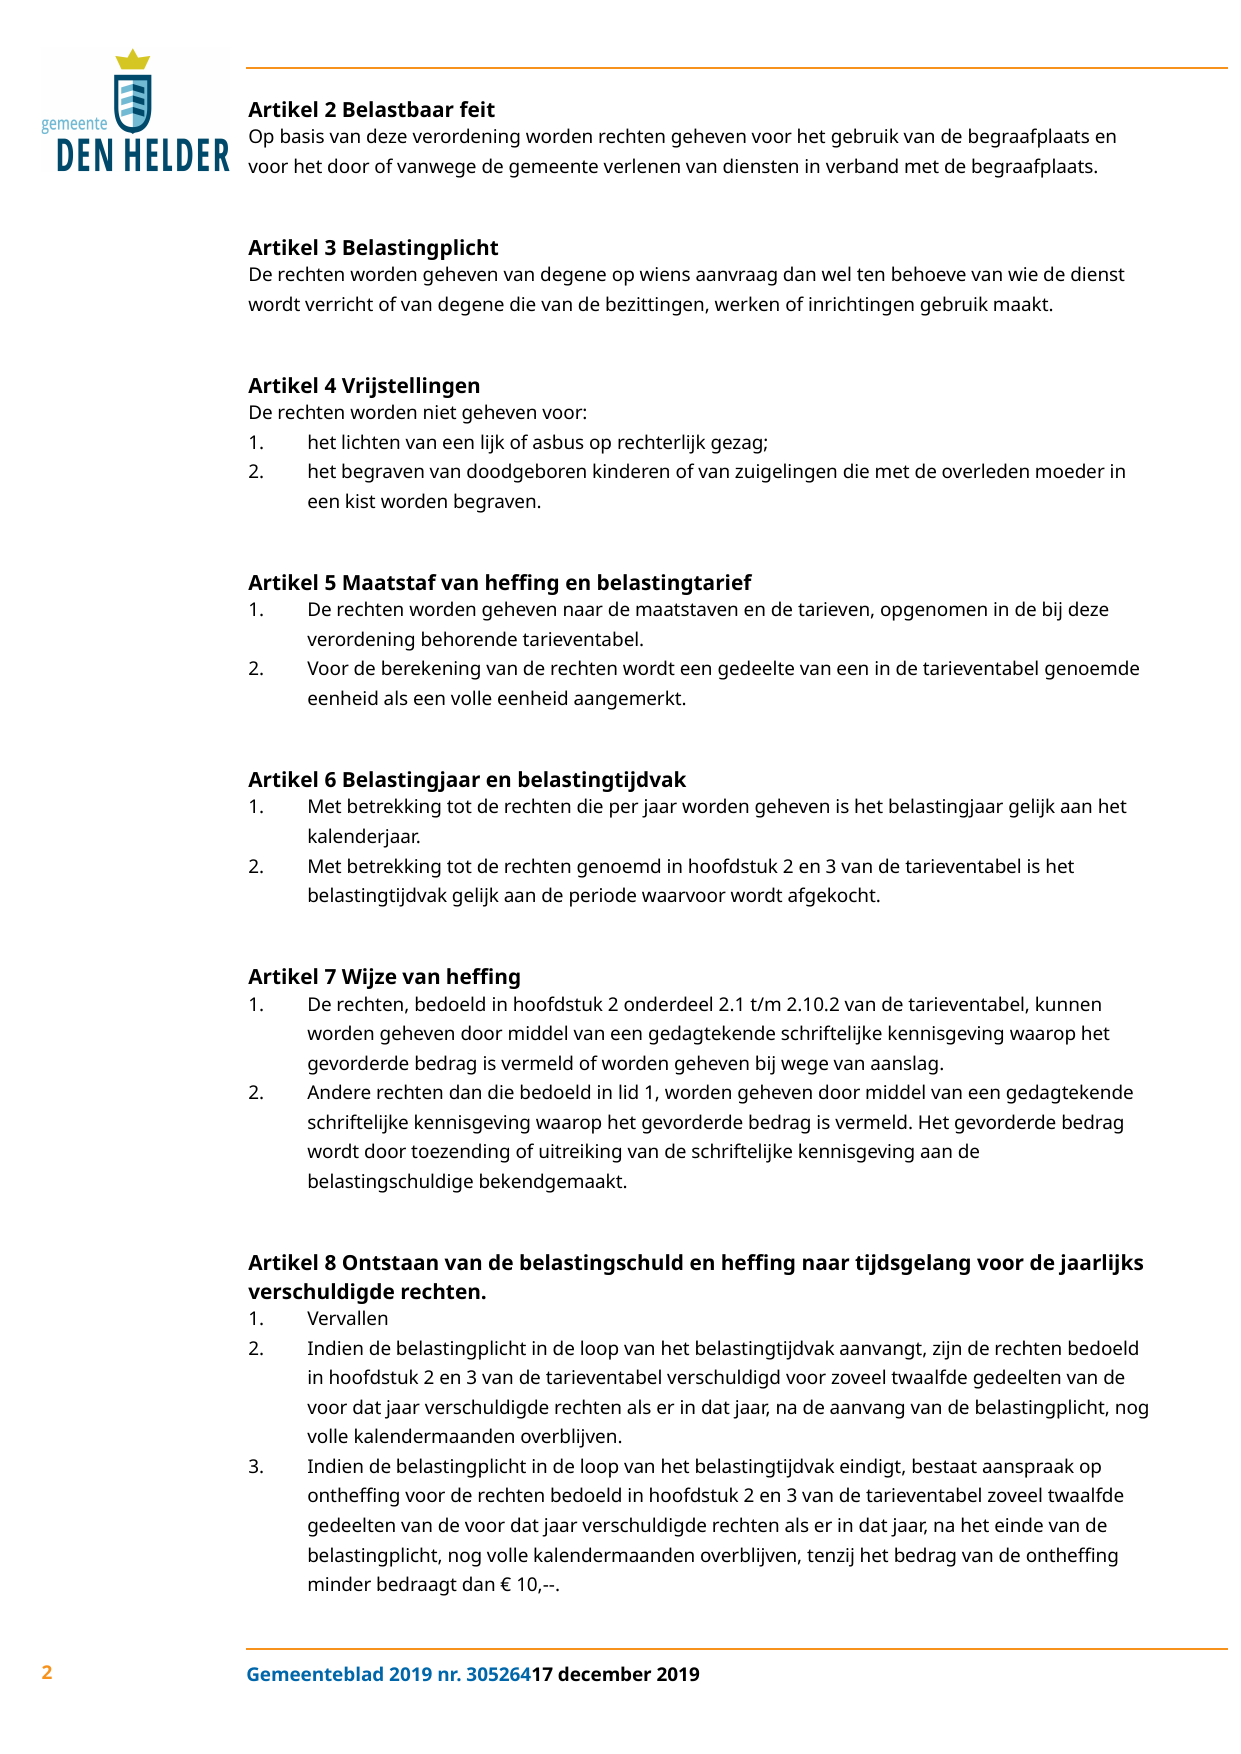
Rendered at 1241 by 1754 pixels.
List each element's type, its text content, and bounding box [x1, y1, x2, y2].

text Artikel 4 Vrijstellingen [248, 371, 1152, 399]
list Vervallen [248, 1305, 1152, 1331]
picture [220, 160, 224, 172]
list Met betrekking tot de rechten die per jaar worden geheven is het belastingjaar gelijk aan het kalenderjaar. [248, 794, 1152, 849]
text De rechten worden geheven van degene op wiens aanvraag dan wel ten behoeve van wie de dienst wordt verricht of van degene die van de bezittingen, werken of inrichtingen gebruik maakt. [248, 261, 1152, 317]
text De rechten worden niet geheven voor: [248, 399, 1152, 425]
list Indien de belastingplicht in de loop van het belastingtijdvak eindigt, bestaat aanspraak op ontheffing voor de rechten bedoeld in hoofdstuk 2 en 3 van de tarieventabel zoveel twaalfde gedeelten van de voor dat jaar verschuldigde rechten als er in dat jaar, na het einde van de belastingplicht, nog volle kalendermaanden overblijven, tenzij het bedrag van de ontheffing minder bedraagt dan € 10,--. [248, 1453, 1152, 1597]
picture [130, 157, 135, 172]
text Artikel 2 Belastbaar feit [248, 95, 1152, 123]
text Artikel 6 Belastingjaar en belastingtijdvak [248, 765, 1152, 794]
picture [63, 144, 68, 165]
picture [100, 154, 106, 172]
list Met betrekking tot de rechten genoemd in hoofdstuk 2 en 3 van de tarieventabel is het belastingtijdvak gelijk aan de periode waarvoor wordt afgekocht. [248, 853, 1152, 908]
text Artikel 8 Ontstaan van de belastingschuld en heffing naar tijdsgelang voor de jaarlijks verschuldigde rechten. [248, 1248, 1152, 1305]
text Artikel 3 Belastingplicht [248, 233, 1152, 261]
picture [41, 47, 231, 172]
list De rechten worden geheven naar de maatstaven en de tarieven, opgenomen in de bij deze verordening behorende tarieventabel. [248, 596, 1152, 652]
list Voor de berekening van de rechten wordt een gedeelte van een in de tarieventabel genoemde eenheid als een volle eenheid aangemerkt. [248, 656, 1152, 711]
list De rechten, bedoeld in hoofdstuk 2 onderdeel 2.1 t/m 2.10.2 van de tarieventabel, kunnen worden geheven door middel van een gedagtekende schriftelijke kennisgeving waarop het gevorderde bedrag is vermeld of worden geheven bij wege van aanslag. [248, 991, 1152, 1076]
list het begraven van doodgeboren kinderen of van zuigelingen die met de overleden moeder in een kist worden begraven. [248, 458, 1152, 514]
text Artikel 5 Maatstaf van heffing en belastingtarief [248, 568, 1152, 596]
picture [182, 144, 187, 165]
list Indien de belastingplicht in de loop van het belastingtijdvak aanvangt, zijn de rechten bedoeld in hoofdstuk 2 en 3 van de tarieventabel verschuldigd voor zoveel twaalfde gedeelten van de voor dat jaar verschuldigde rechten als er in dat jaar, na de aanvang van de belastingplicht, nog volle kalendermaanden overblijven. [248, 1335, 1152, 1449]
list het lichten van een lijk of asbus op rechterlijk gezag; [248, 429, 1152, 454]
text Artikel 7 Wijze van heffing [248, 962, 1152, 991]
text Op basis van deze verordening worden rechten geheven voor het gebruik van de begraafplaats en voor het door of vanwege de gemeente verlenen van diensten in verband met de begraafplaats. [248, 123, 1152, 178]
list Andere rechten dan die bedoeld in lid 1, worden geheven door middel van een gedagtekende schriftelijke kennisgeving waarop het gevorderde bedrag is vermeld. Het gevorderde bedrag wordt door toezending of uitreiking van de schriftelijke kennisgeving aan de belastingschuldige bekendgemaakt. [248, 1079, 1152, 1194]
